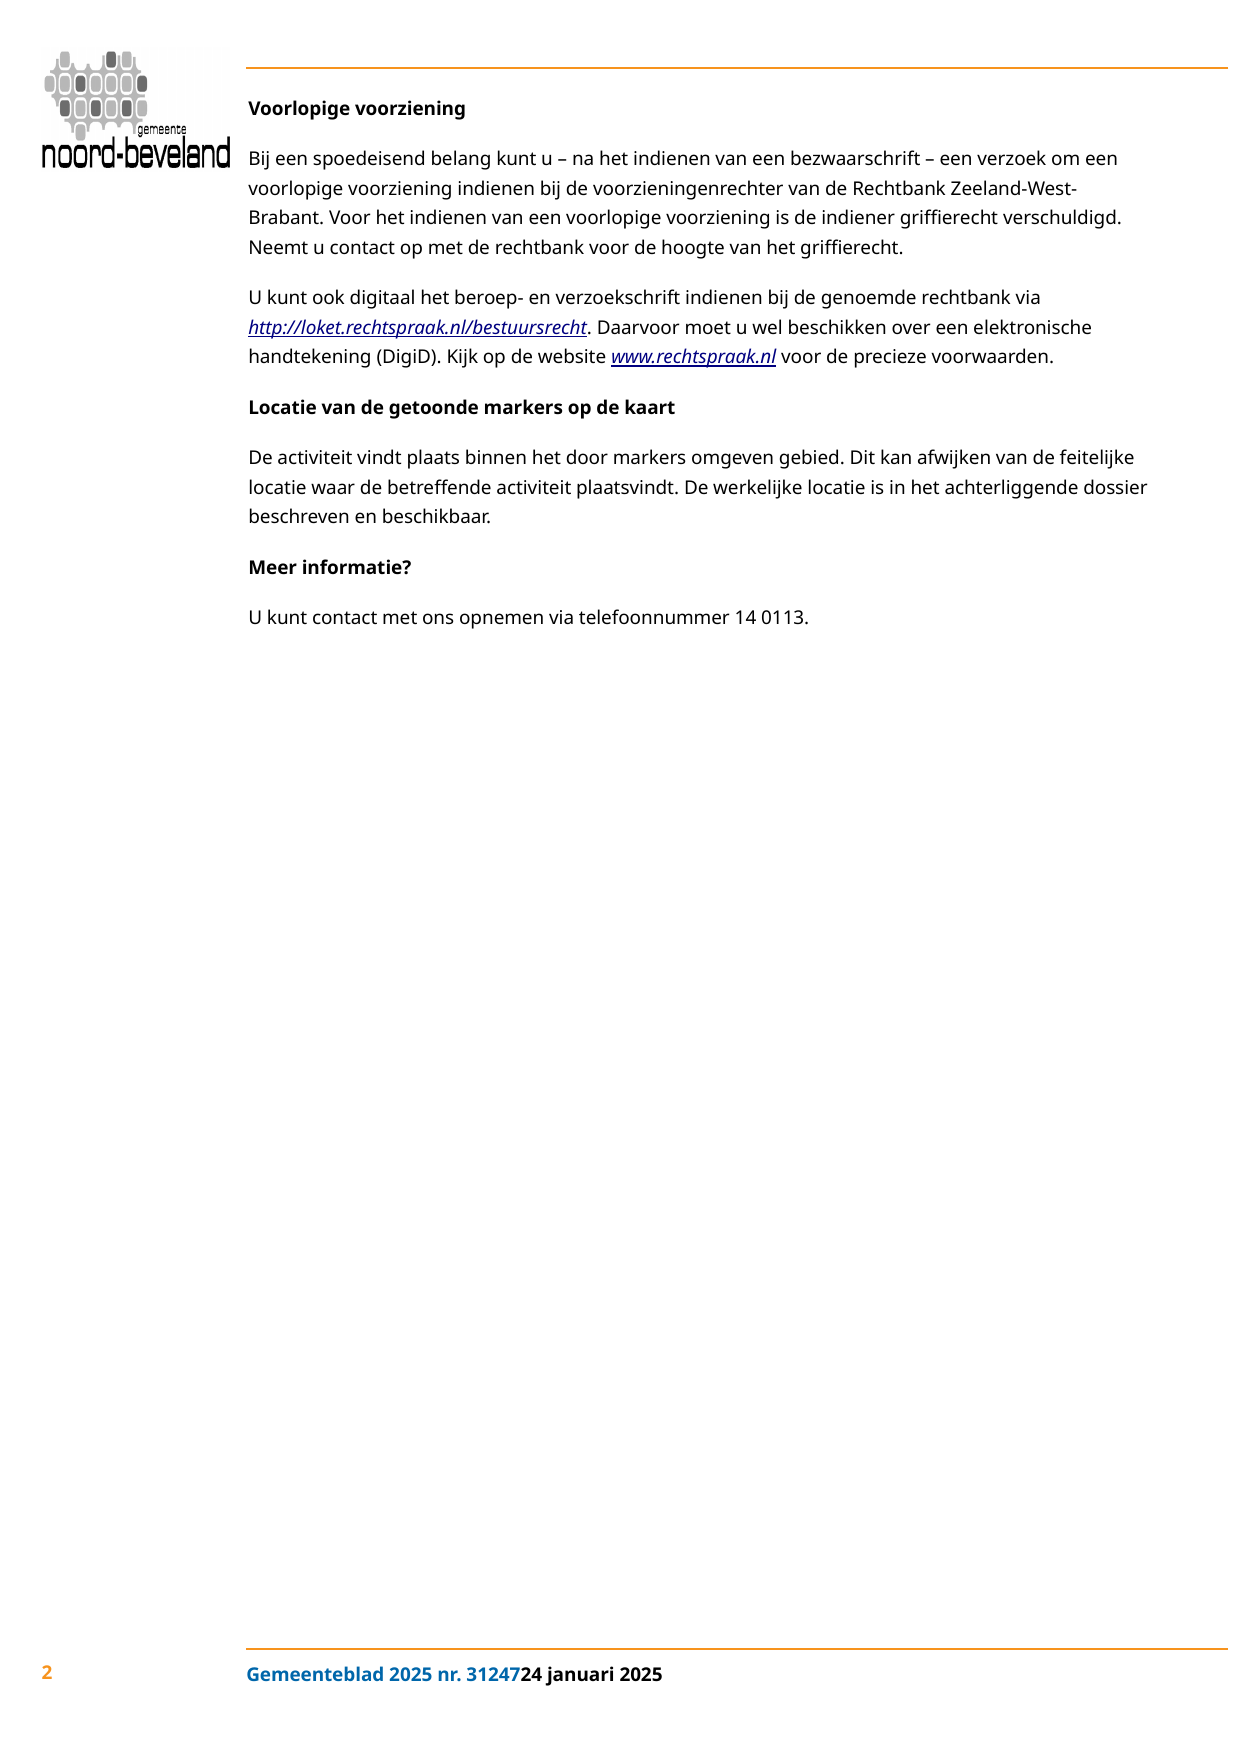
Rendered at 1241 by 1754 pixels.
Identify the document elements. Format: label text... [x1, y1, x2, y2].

text U kunt ook digitaal het beroep- en verzoekschrift indienen bij de genoemde rechtbank via http://loket.rechtspraak.nl/bestuursrecht. Daarvoor moet u wel beschikken over een elektronische handtekening (DigiD). Kijk op de website www.rechtspraak.nl voor de precieze voorwaarden. [248, 284, 1152, 369]
text Voorlopige voorziening [248, 95, 1152, 121]
text Locatie van de getoonde markers op de kaart [248, 394, 1152, 420]
picture [41, 47, 231, 172]
text U kunt contact met ons opnemen via telefoonnummer 14 0113. [248, 604, 1152, 630]
text De activiteit vindt plaats binnen het door markers omgeven gebied. Dit kan afwijken van de feitelijke locatie waar de betreffende activiteit plaatsvindt. De werkelijke locatie is in het achterliggende dossier beschreven en beschikbaar. [248, 444, 1152, 529]
text Bij een spoedeisend belang kunt u – na het indienen van een bezwaarschrift – een verzoek om een voorlopige voorziening indienen bij de voorzieningenrechter van de Rechtbank Zeeland-West-Brabant. Voor het indienen van een voorlopige voorziening is de indiener griffierecht verschuldigd. Neemt u contact op met de rechtbank voor de hoogte van het griffierecht. [248, 145, 1152, 260]
text Meer informatie? [248, 554, 1152, 580]
